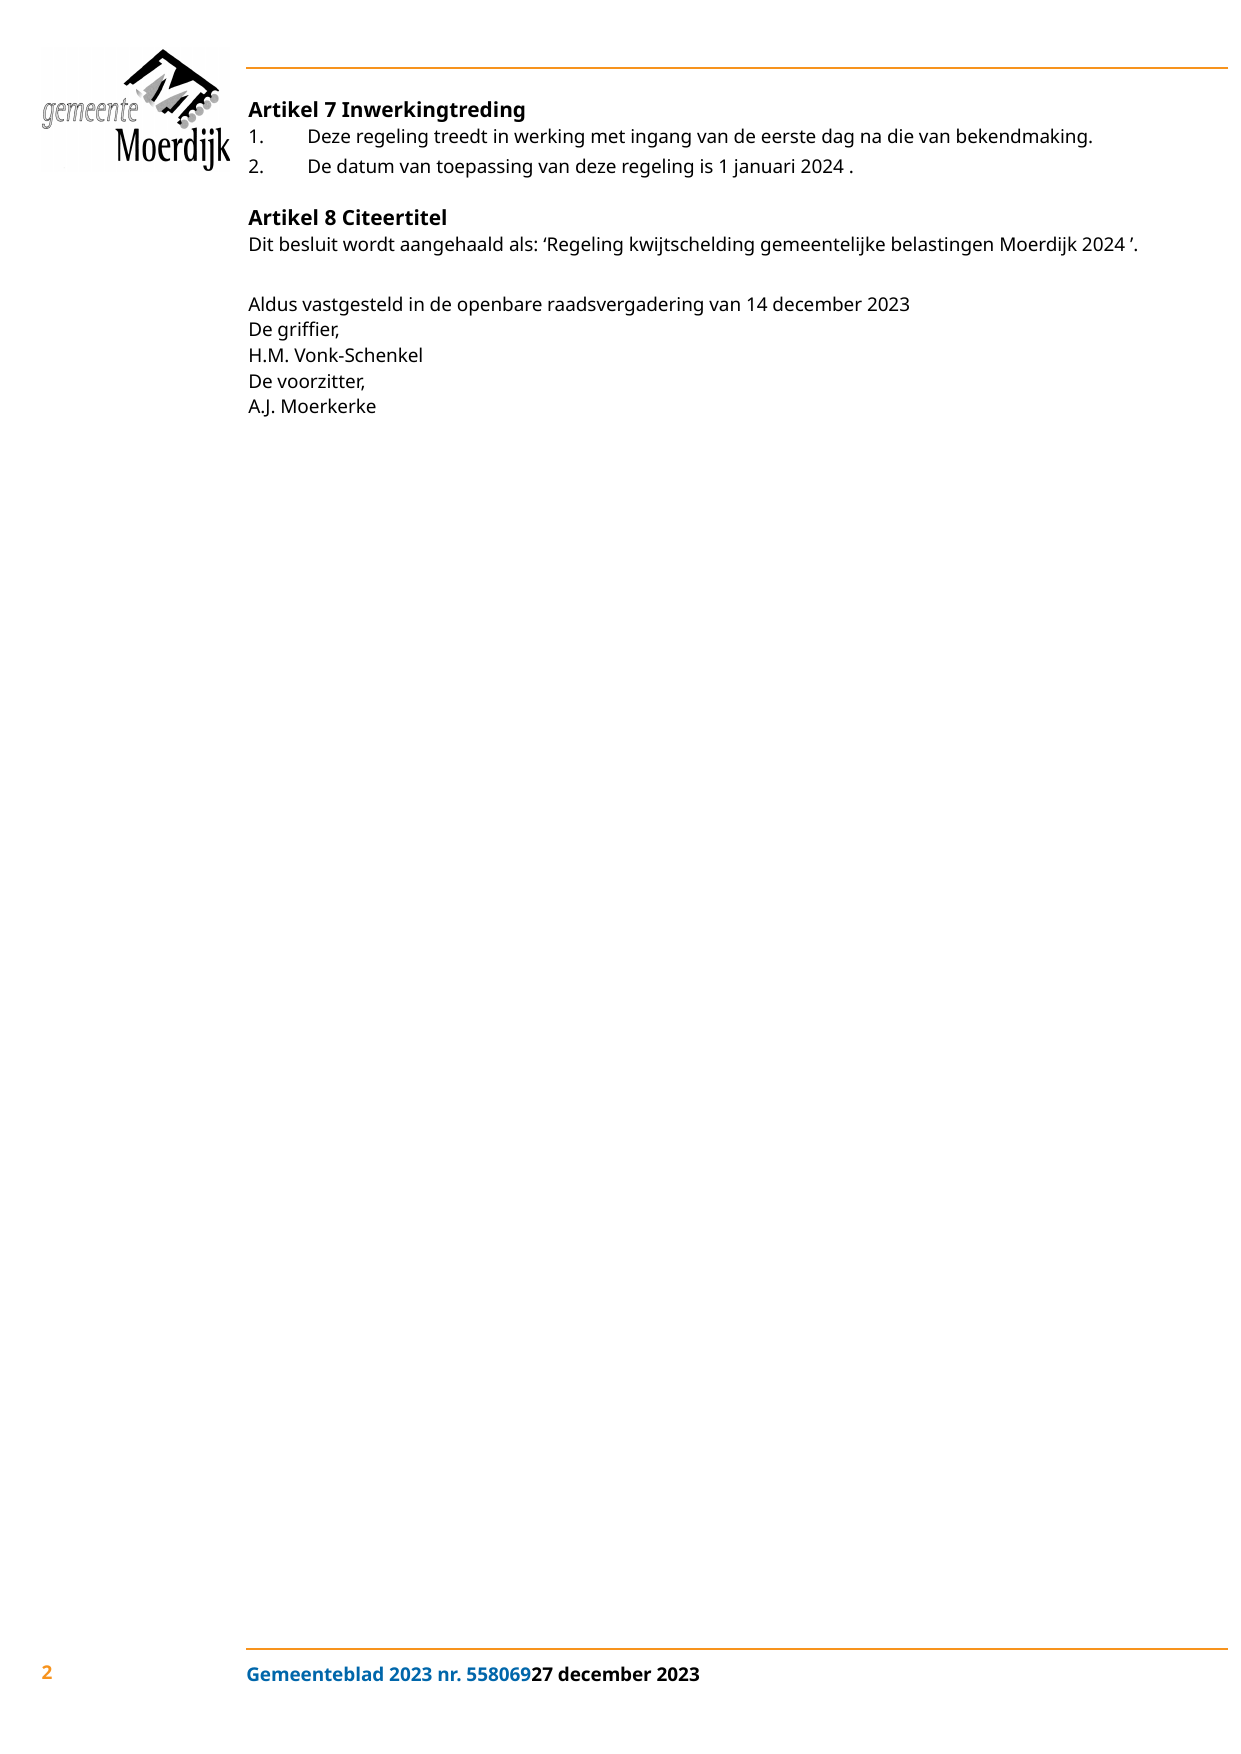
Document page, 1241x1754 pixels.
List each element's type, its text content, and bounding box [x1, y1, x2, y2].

text De griffier, [248, 317, 1152, 342]
text H.M. Vonk-Schenkel [248, 342, 1152, 368]
list De datum van toepassing van deze regeling is 1 januari 2024 . [248, 153, 1152, 178]
picture [41, 47, 231, 172]
list Deze regeling treedt in werking met ingang van de eerste dag na die van bekendmaking. [248, 123, 1152, 149]
text Artikel 7 Inwerkingtreding [248, 95, 1152, 123]
text Aldus vastgesteld in de openbare raadsvergadering van 14 december 2023 [248, 291, 1152, 317]
text A.J. Moerkerke [248, 394, 1152, 419]
text De voorzitter, [248, 368, 1152, 394]
text Artikel 8 Citeertitel [248, 203, 1152, 232]
text Dit besluit wordt aangehaald als: ‘Regeling kwijtschelding gemeentelijke belastingen Moerdijk 2024 ’. [248, 232, 1152, 257]
